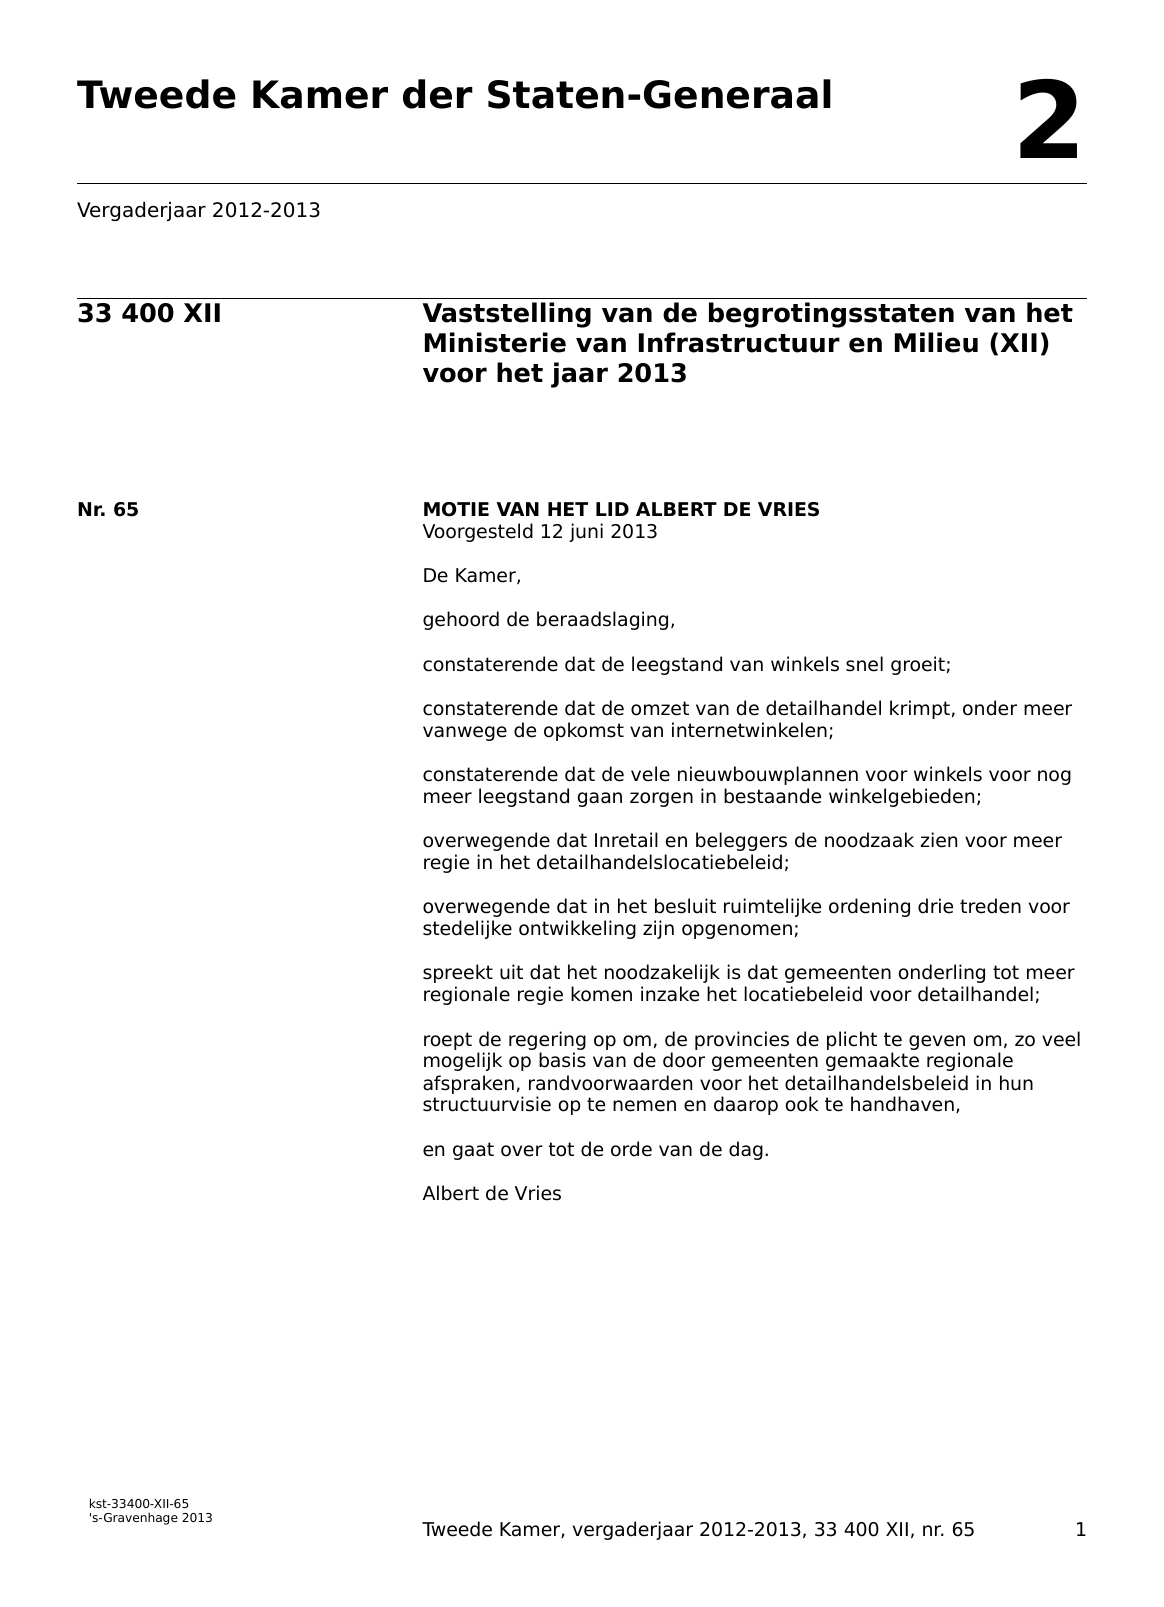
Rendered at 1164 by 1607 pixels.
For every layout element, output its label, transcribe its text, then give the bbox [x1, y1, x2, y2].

text 's-Gravenhage 2013 [88, 1511, 323, 1525]
text constaterende dat de omzet van de detailhandel krimpt, onder meer vanwege de opkomst van internetwinkelen; [422, 698, 1087, 742]
subtitle 33 400 XII Vaststelling van de begrotingsstaten van het Ministerie van Infrastructuur en Milieu (XII) voor het jaar 2013 [77, 299, 1087, 388]
text gehoord de beraadslaging, [422, 609, 1087, 631]
text kst-33400-XII-65 [88, 1497, 323, 1511]
table_header 2 [886, 59, 1087, 183]
table_cell Vergaderjaar 2012-2013 [77, 184, 1087, 298]
text spreekt uit dat het noodzakelijk is dat gemeenten onderling tot meer regionale regie komen inzake het locatiebeleid voor detailhandel; [422, 962, 1087, 1006]
table_header Tweede Kamer der Staten-Generaal [77, 59, 886, 183]
text roept de regering op om, de provincies de plicht te geven om, zo veel mogelijk op basis van de door gemeenten gemaakte regionale afspraken, randvoorwaarden voor het detailhandelsbeleid in hun structuurvisie op te nemen en daarop ook te handhaven, [422, 1028, 1087, 1116]
text overwegende dat Inretail en beleggers de noodzaak zien voor meer regie in het detailhandelslocatiebeleid; [422, 830, 1087, 874]
subtitle Nr. 65 MOTIE VAN HET LID ALBERT DE VRIES [77, 499, 1087, 521]
text De Kamer, [422, 565, 1087, 587]
text en gaat over tot de orde van de dag. [422, 1138, 1087, 1161]
text Voorgesteld 12 juni 2013 [422, 521, 1087, 543]
text Albert de Vries [422, 1183, 1087, 1205]
text overwegende dat in het besluit ruimtelijke ordening drie treden voor stedelijke ontwikkeling zijn opgenomen; [422, 896, 1087, 940]
text constaterende dat de vele nieuwbouwplannen voor winkels voor nog meer leegstand gaan zorgen in bestaande winkelgebieden; [422, 764, 1087, 808]
text constaterende dat de leegstand van winkels snel groeit; [422, 653, 1087, 676]
